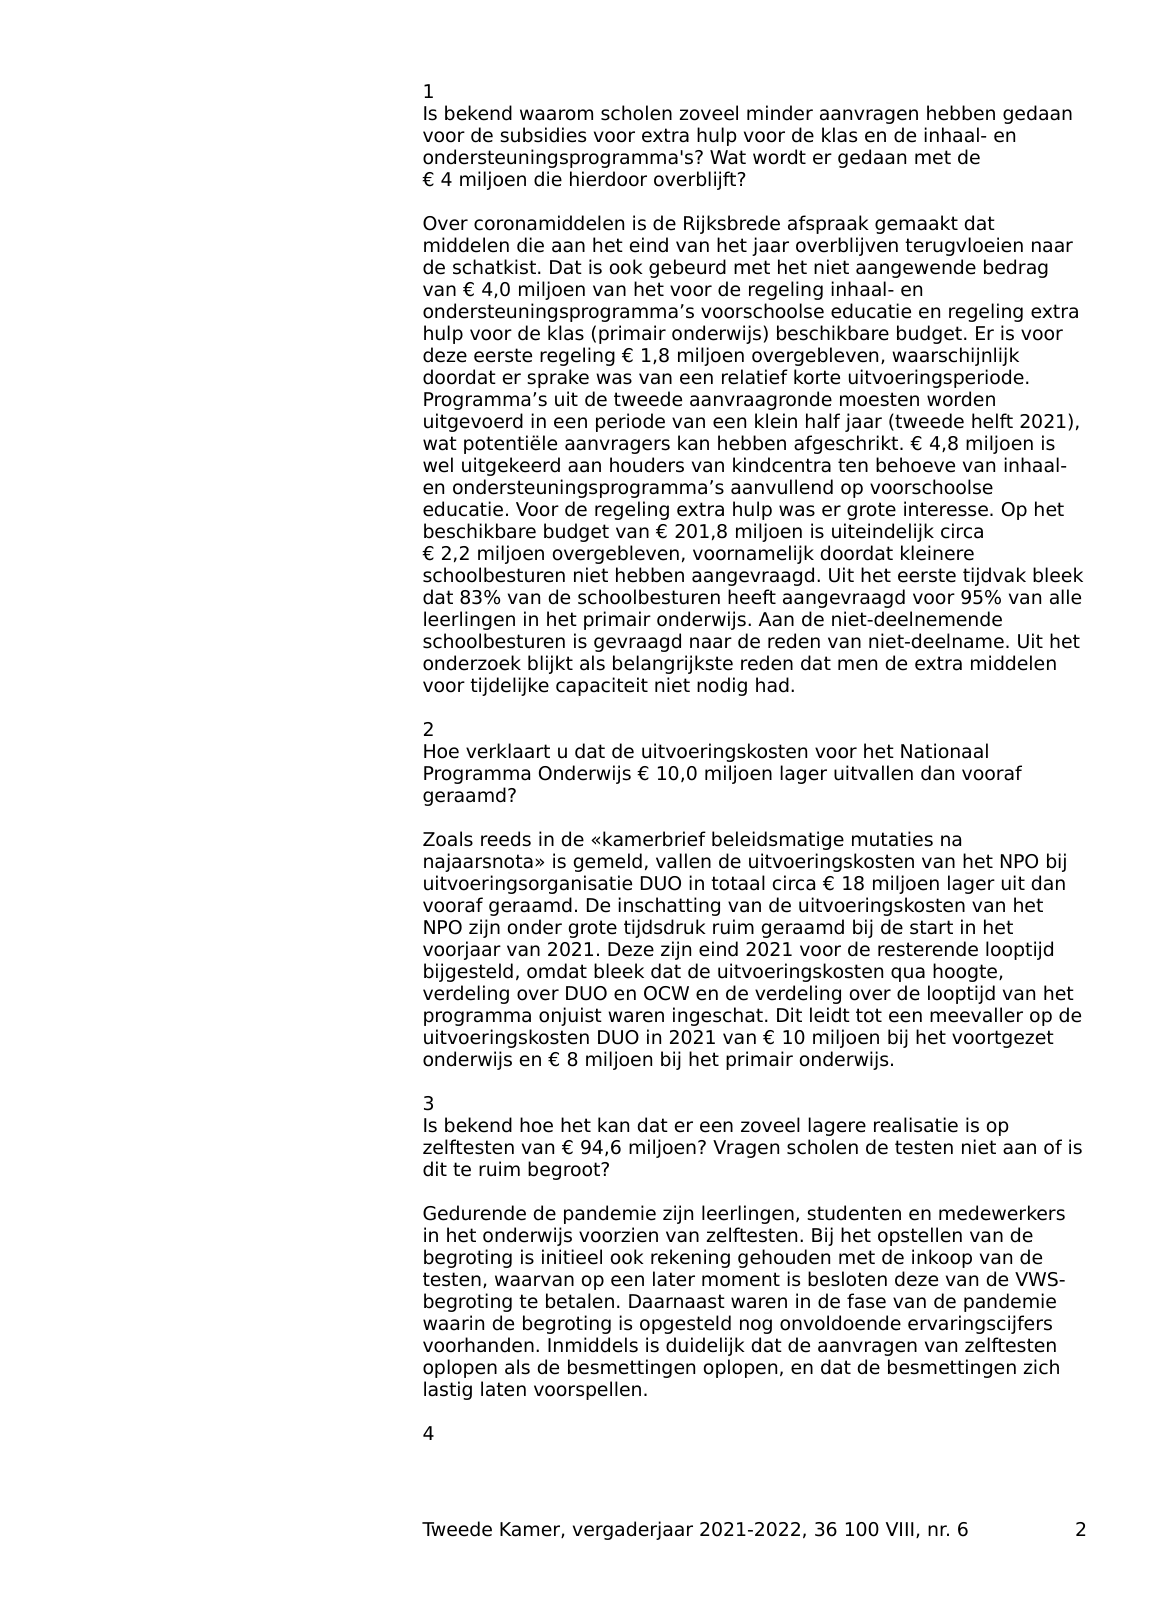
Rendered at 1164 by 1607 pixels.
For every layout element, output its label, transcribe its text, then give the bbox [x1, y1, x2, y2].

text Is bekend hoe het kan dat er een zoveel lagere realisatie is op zelftesten van € 94,6 miljoen? Vragen scholen de testen niet aan of is dit te ruim begroot? [422, 1115, 1087, 1181]
text Is bekend waarom scholen zoveel minder aanvragen hebben gedaan voor de subsidies voor extra hulp voor de klas en de inhaal- en ondersteuningsprogramma's? Wat wordt er gedaan met de € 4 miljoen die hierdoor overblijft? [422, 103, 1087, 191]
text 3 [422, 1093, 1087, 1115]
text 2 [422, 719, 1087, 741]
text 4 [422, 1423, 1087, 1445]
text Hoe verklaart u dat de uitvoeringskosten voor het Nationaal Programma Onderwijs € 10,0 miljoen lager uitvallen dan vooraf geraamd? [422, 741, 1087, 807]
text Over coronamiddelen is de Rijksbrede afspraak gemaakt dat middelen die aan het eind van het jaar overblijven terugvloeien naar de schatkist. Dat is ook gebeurd met het niet aangewende bedrag van € 4,0 miljoen van het voor de regeling inhaal- en ondersteuningsprogramma’s voorschoolse educatie en regeling extra hulp voor de klas (primair onderwijs) beschikbare budget. Er is voor deze eerste regeling € 1,8 miljoen overgebleven, waarschijnlijk doordat er sprake was van een relatief korte uitvoeringsperiode. Programma’s uit de tweede aanvraagronde moesten worden uitgevoerd in een periode van een klein half jaar (tweede helft 2021), wat potentiële aanvragers kan hebben afgeschrikt. € 4,8 miljoen is wel uitgekeerd aan houders van kindcentra ten behoeve van inhaal- en ondersteuningsprogramma’s aanvullend op voorschoolse educatie. Voor de regeling extra hulp was er grote interesse. Op het beschikbare budget van € 201,8 miljoen is uiteindelijk circa € 2,2 miljoen overgebleven, voornamelijk doordat kleinere schoolbesturen niet hebben aangevraagd. Uit het eerste tijdvak bleek dat 83% van de schoolbesturen heeft aangevraagd voor 95% van alle leerlingen in het primair onderwijs. Aan de niet-deelnemende schoolbesturen is gevraagd naar de reden van niet-deelname. Uit het onderzoek blijkt als belangrijkste reden dat men de extra middelen voor tijdelijke capaciteit niet nodig had. [422, 213, 1087, 697]
text Gedurende de pandemie zijn leerlingen, studenten en medewerkers in het onderwijs voorzien van zelftesten. Bij het opstellen van de begroting is initieel ook rekening gehouden met de inkoop van de testen, waarvan op een later moment is besloten deze van de VWS-begroting te betalen. Daarnaast waren in de fase van de pandemie waarin de begroting is opgesteld nog onvoldoende ervaringscijfers voorhanden. Inmiddels is duidelijk dat de aanvragen van zelftesten oplopen als de besmettingen oplopen, en dat de besmettingen zich lastig laten voorspellen. [422, 1203, 1087, 1401]
text 1 [422, 81, 1087, 103]
text Zoals reeds in de «kamerbrief beleidsmatige mutaties na najaarsnota» is gemeld, vallen de uitvoeringskosten van het NPO bij uitvoeringsorganisatie DUO in totaal circa € 18 miljoen lager uit dan vooraf geraamd. De inschatting van de uitvoeringskosten van het NPO zijn onder grote tijdsdruk ruim geraamd bij de start in het voorjaar van 2021. Deze zijn eind 2021 voor de resterende looptijd bijgesteld, omdat bleek dat de uitvoeringskosten qua hoogte, verdeling over DUO en OCW en de verdeling over de looptijd van het programma onjuist waren ingeschat. Dit leidt tot een meevaller op de uitvoeringskosten DUO in 2021 van € 10 miljoen bij het voortgezet onderwijs en € 8 miljoen bij het primair onderwijs. [422, 829, 1087, 1071]
